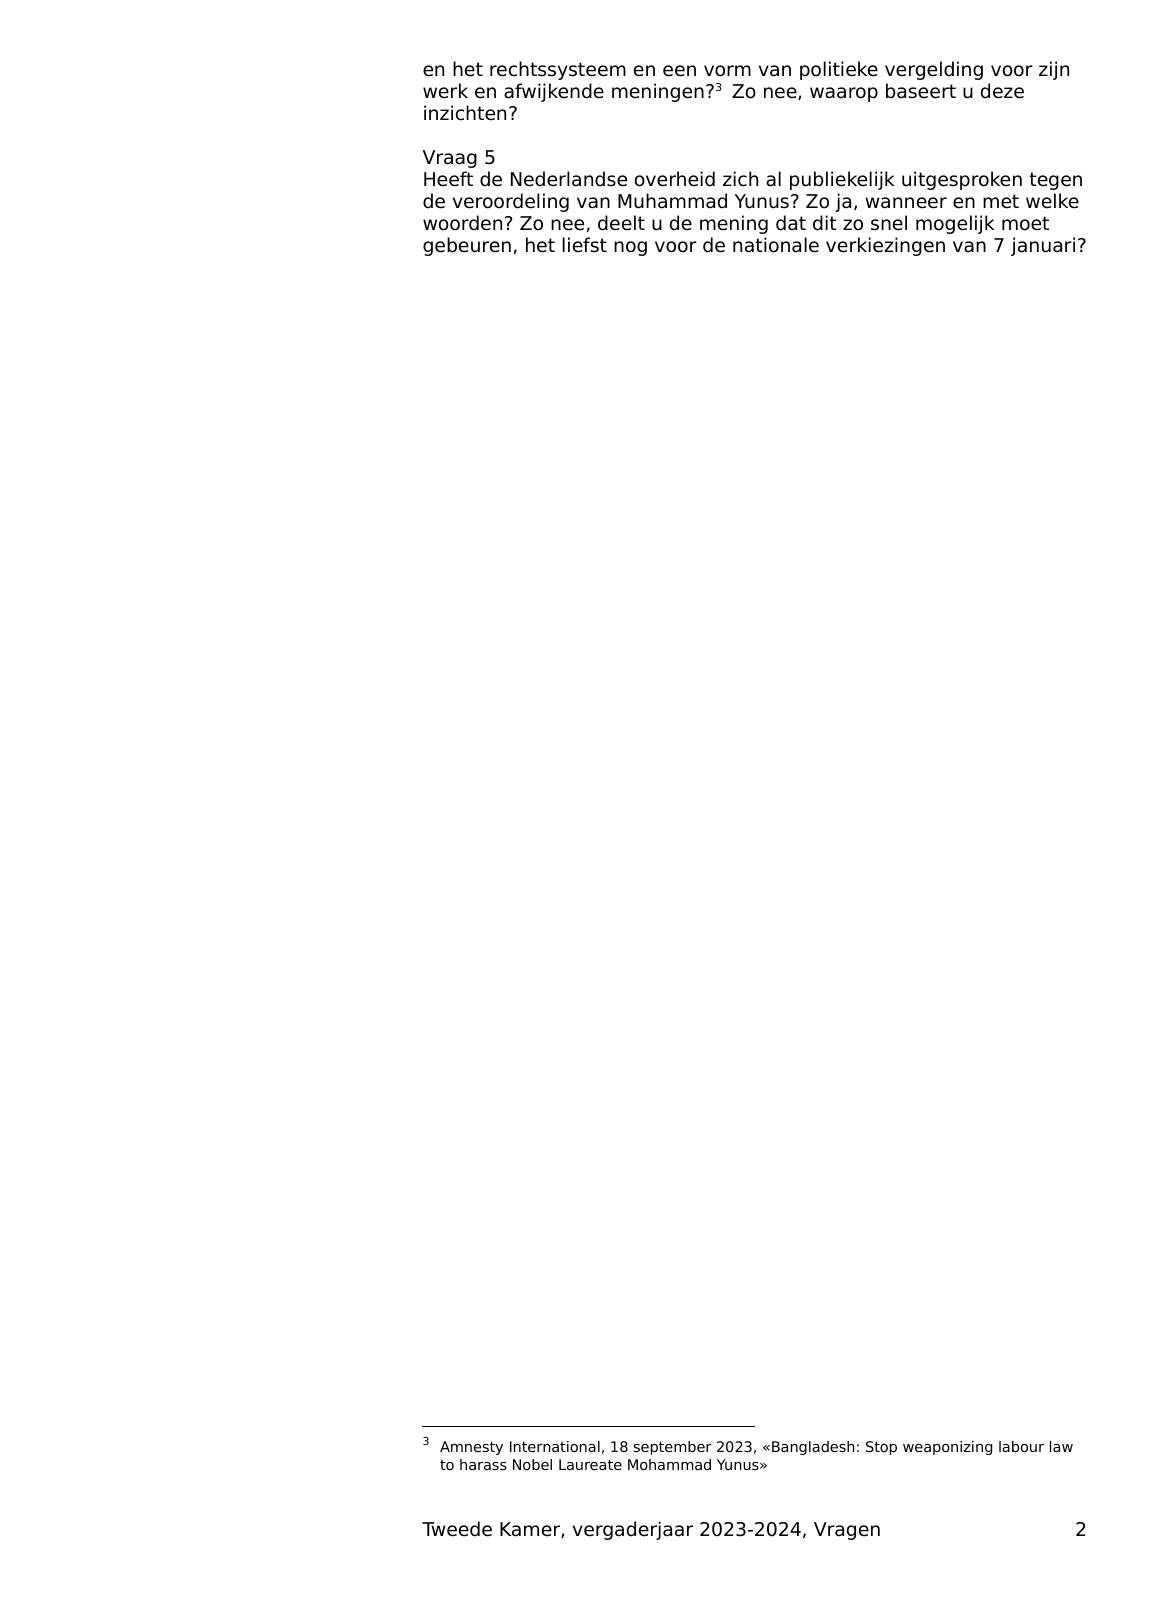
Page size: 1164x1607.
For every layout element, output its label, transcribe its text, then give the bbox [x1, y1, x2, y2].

text en het rechtssysteem en een vorm van politieke vergelding voor zijn werk en afwijkende meningen? Zo nee, waarop baseert u deze inzichten? [422, 59, 1087, 125]
text Vraag 5 [422, 147, 1087, 169]
text Amnesty International, 18 september 2023, «Bangladesh: Stop weaponizing labour law to harass Nobel Laureate Mohammad Yunus» [422, 1435, 1087, 1474]
text Heeft de Nederlandse overheid zich al publiekelijk uitgesproken tegen de veroordeling van Muhammad Yunus? Zo ja, wanneer en met welke woorden? Zo nee, deelt u de mening dat dit zo snel mogelijk moet gebeuren, het liefst nog voor de nationale verkiezingen van 7 januari? [422, 169, 1087, 257]
